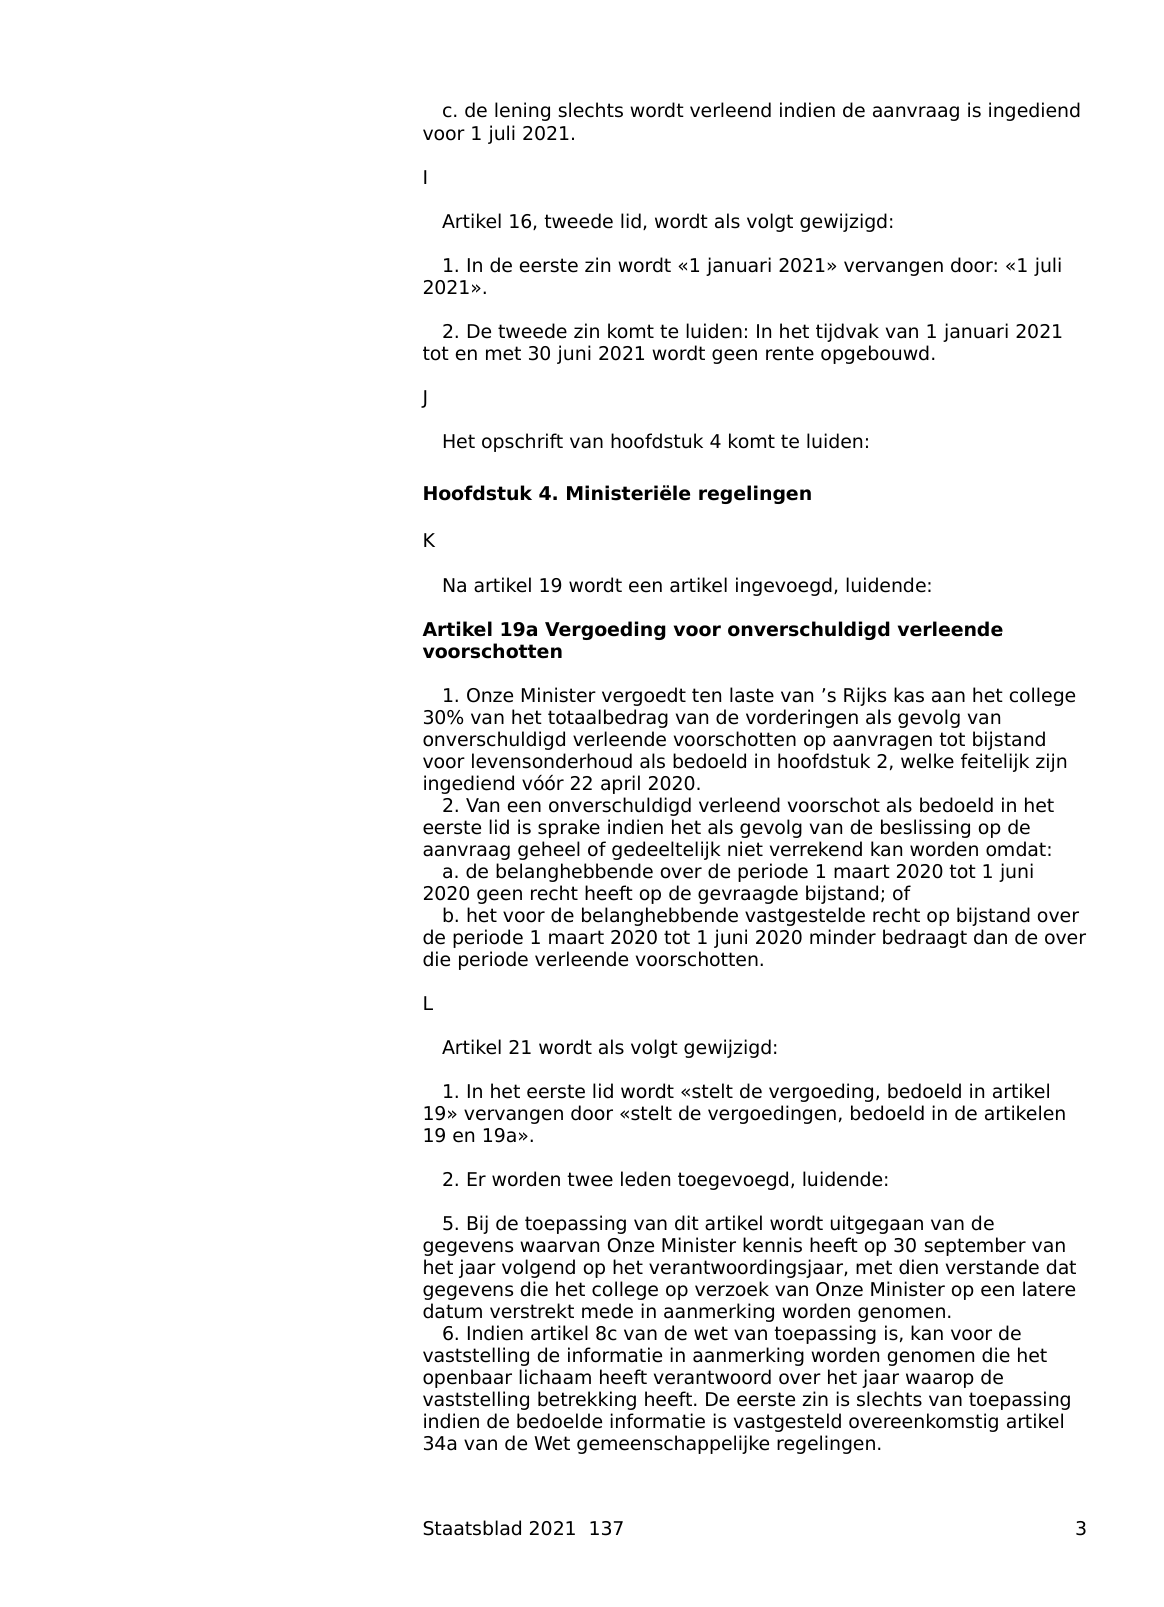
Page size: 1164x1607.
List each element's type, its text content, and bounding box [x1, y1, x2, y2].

text b. het voor de belanghebbende vastgestelde recht op bijstand over de periode 1 maart 2020 tot 1 juni 2020 minder bedraagt dan de over die periode verleende voorschotten. [422, 904, 1087, 971]
subtitle Hoofdstuk 4. Ministeriële regelingen [422, 483, 1087, 505]
text 6. Indien artikel 8c van de wet van toepassing is, kan voor de vaststelling de informatie in aanmerking worden genomen die het openbaar lichaam heeft verantwoord over het jaar waarop de vaststelling betrekking heeft. De eerste zin is slechts van toepassing indien de bedoelde informatie is vastgesteld overeenkomstig artikel 34a van de Wet gemeenschappelijke regelingen. [422, 1323, 1087, 1455]
text J [422, 387, 1087, 409]
text K [422, 530, 1087, 552]
text Artikel 16, tweede lid, wordt als volgt gewijzigd: [422, 211, 1087, 233]
subtitle Artikel 19a Vergoeding voor onverschuldigd verleende voorschotten [422, 619, 1087, 663]
text 1. In het eerste lid wordt «stelt de vergoeding, bedoeld in artikel 19» vervangen door «stelt de vergoedingen, bedoeld in de artikelen 19 en 19a». [422, 1081, 1087, 1147]
text 2. Er worden twee leden toegevoegd, luidende: [422, 1169, 1087, 1191]
text 5. Bij de toepassing van dit artikel wordt uitgegaan van de gegevens waarvan Onze Minister kennis heeft op 30 september van het jaar volgend op het verantwoordingsjaar, met dien verstande dat gegevens die het college op verzoek van Onze Minister op een latere datum verstrekt mede in aanmerking worden genomen. [422, 1213, 1087, 1323]
text 1. Onze Minister vergoedt ten laste van ’s Rijks kas aan het college 30% van het totaalbedrag van de vorderingen als gevolg van onverschuldigd verleende voorschotten op aanvragen tot bijstand voor levensonderhoud als bedoeld in hoofdstuk 2, welke feitelijk zijn ingediend vóór 22 april 2020. [422, 685, 1087, 795]
text Artikel 21 wordt als volgt gewijzigd: [422, 1037, 1087, 1059]
text I [422, 167, 1087, 188]
text 1. In de eerste zin wordt «1 januari 2021» vervangen door: «1 juli 2021». [422, 255, 1087, 299]
text L [422, 993, 1087, 1015]
text Het opschrift van hoofdstuk 4 komt te luiden: [422, 431, 1087, 453]
text Na artikel 19 wordt een artikel ingevoegd, luidende: [422, 574, 1087, 596]
text a. de belanghebbende over de periode 1 maart 2020 tot 1 juni 2020 geen recht heeft op de gevraagde bijstand; of [422, 861, 1087, 904]
text 2. De tweede zin komt te luiden: In het tijdvak van 1 januari 2021 tot en met 30 juni 2021 wordt geen rente opgebouwd. [422, 321, 1087, 365]
text 2. Van een onverschuldigd verleend voorschot als bedoeld in het eerste lid is sprake indien het als gevolg van de beslissing op de aanvraag geheel of gedeeltelijk niet verrekend kan worden omdat: [422, 795, 1087, 861]
text c. de lening slechts wordt verleend indien de aanvraag is ingediend voor 1 juli 2021. [422, 100, 1087, 144]
